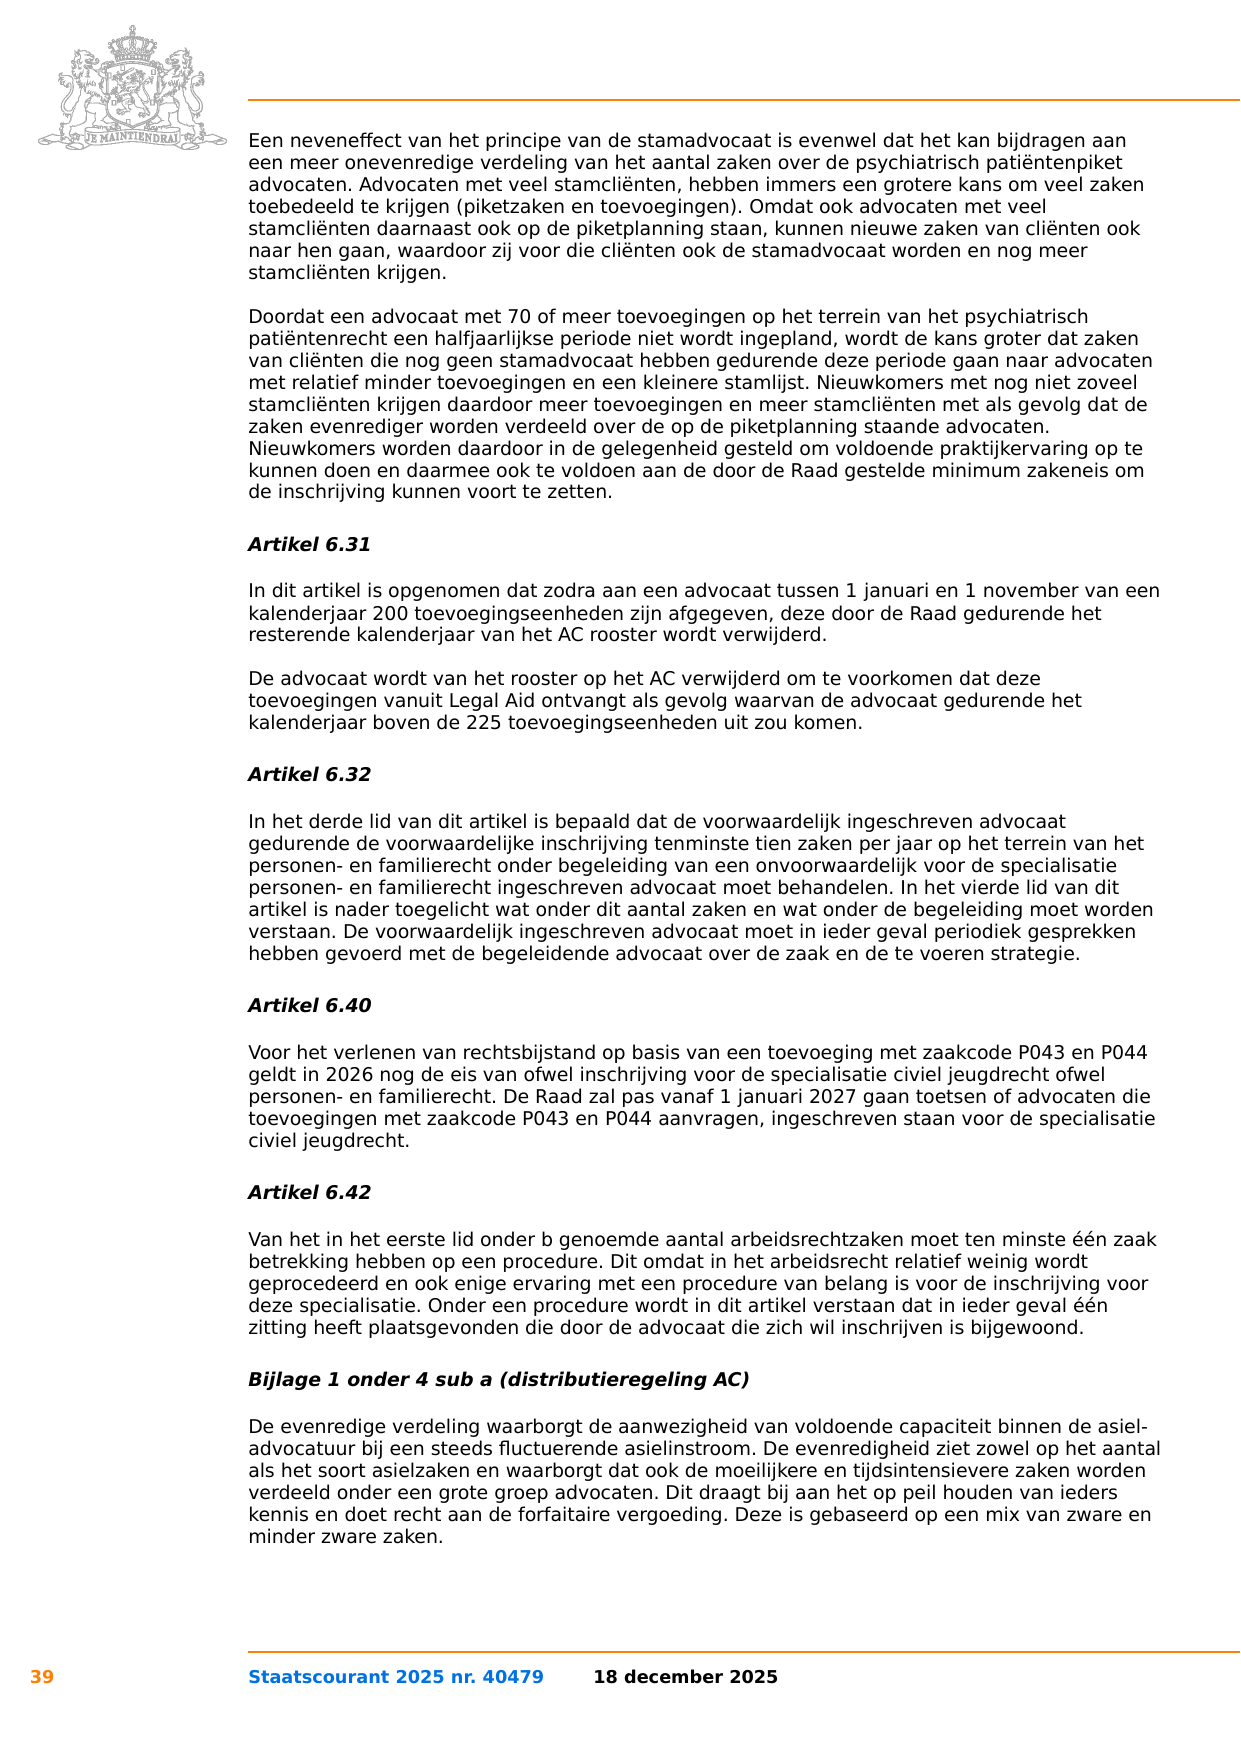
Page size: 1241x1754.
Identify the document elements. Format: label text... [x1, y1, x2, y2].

text De advocaat wordt van het rooster op het AC verwijderd om te voorkomen dat deze toevoegingen vanuit Legal Aid ontvangt als gevolg waarvan de advocaat gedurende het kalenderjaar boven de 225 toevoegingseenheden uit zou komen. [248, 668, 1163, 734]
subtitle Artikel 6.42 [248, 1182, 1163, 1204]
text Voor het verlenen van rechtsbijstand op basis van een toevoeging met zaakcode P043 en P044 geldt in 2026 nog de eis van ofwel inschrijving voor de specialisatie civiel jeugdrecht ofwel personen- en familierecht. De Raad zal pas vanaf 1 januari 2027 gaan toetsen of advocaten die toevoegingen met zaakcode P043 en P044 aanvragen, ingeschreven staan voor de specialisatie civiel jeugdrecht. [248, 1042, 1163, 1152]
text In dit artikel is opgenomen dat zodra aan een advocaat tussen 1 januari en 1 november van een kalenderjaar 200 toevoegingseenheden zijn afgegeven, deze door de Raad gedurende het resterende kalenderjaar van het AC rooster wordt verwijderd. [248, 580, 1163, 646]
text De evenredige verdeling waarborgt de aanwezigheid van voldoende capaciteit binnen de asiel-advocatuur bij een steeds fluctuerende asielinstroom. De evenredigheid ziet zowel op het aantal als het soort asielzaken en waarborgt dat ook de moeilijkere en tijdsintensievere zaken worden verdeeld onder een grote groep advocaten. Dit draagt bij aan het op peil houden van ieders kennis en doet recht aan de forfaitaire vergoeding. Deze is gebaseerd op een mix van zware en minder zware zaken. [248, 1416, 1163, 1548]
text In het derde lid van dit artikel is bepaald dat de voorwaardelijk ingeschreven advocaat gedurende de voorwaardelijke inschrijving tenminste tien zaken per jaar op het terrein van het personen- en familierecht onder begeleiding van een onvoorwaardelijk voor de specialisatie personen- en familierecht ingeschreven advocaat moet behandelen. In het vierde lid van dit artikel is nader toegelicht wat onder dit aantal zaken en wat onder de begeleiding moet worden verstaan. De voorwaardelijk ingeschreven advocaat moet in ieder geval periodiek gesprekken hebben gevoerd met de begeleidende advocaat over de zaak en de te voeren strategie. [248, 811, 1163, 965]
picture [38, 25, 227, 150]
subtitle Artikel 6.32 [248, 764, 1163, 786]
text Van het in het eerste lid onder b genoemde aantal arbeidsrechtzaken moet ten minste één zaak betrekking hebben op een procedure. Dit omdat in het arbeidsrecht relatief weinig wordt geprocedeerd en ook enige ervaring met een procedure van belang is voor de inschrijving voor deze specialisatie. Onder een procedure wordt in dit artikel verstaan dat in ieder geval één zitting heeft plaatsgevonden die door de advocaat die zich wil inschrijven is bijgewoond. [248, 1229, 1163, 1339]
subtitle Artikel 6.40 [248, 995, 1163, 1017]
text Doordat een advocaat met 70 of meer toevoegingen op het terrein van het psychiatrisch patiëntenrecht een halfjaarlijkse periode niet wordt ingepland, wordt de kans groter dat zaken van cliënten die nog geen stamadvocaat hebben gedurende deze periode gaan naar advocaten met relatief minder toevoegingen en een kleinere stamlijst. Nieuwkomers met nog niet zoveel stamcliënten krijgen daardoor meer toevoegingen en meer stamcliënten met als gevolg dat de zaken evenrediger worden verdeeld over de op de piketplanning staande advocaten. Nieuwkomers worden daardoor in de gelegenheid gesteld om voldoende praktijkervaring op te kunnen doen en daarmee ook te voldoen aan de door de Raad gestelde minimum zakeneis om de inschrijving kunnen voort te zetten. [248, 306, 1163, 503]
text Een neveneffect van het principe van de stamadvocaat is evenwel dat het kan bijdragen aan een meer onevenredige verdeling van het aantal zaken over de psychiatrisch patiëntenpiket advocaten. Advocaten met veel stamcliënten, hebben immers een grotere kans om veel zaken toebedeeld te krijgen (piketzaken en toevoegingen). Omdat ook advocaten met veel stamcliënten daarnaast ook op de piketplanning staan, kunnen nieuwe zaken van cliënten ook naar hen gaan, waardoor zij voor die cliënten ook de stamadvocaat worden en nog meer stamcliënten krijgen. [248, 130, 1163, 284]
subtitle Artikel 6.31 [248, 533, 1163, 555]
subtitle Bijlage 1 onder 4 sub a (distributieregeling AC) [248, 1369, 1163, 1391]
